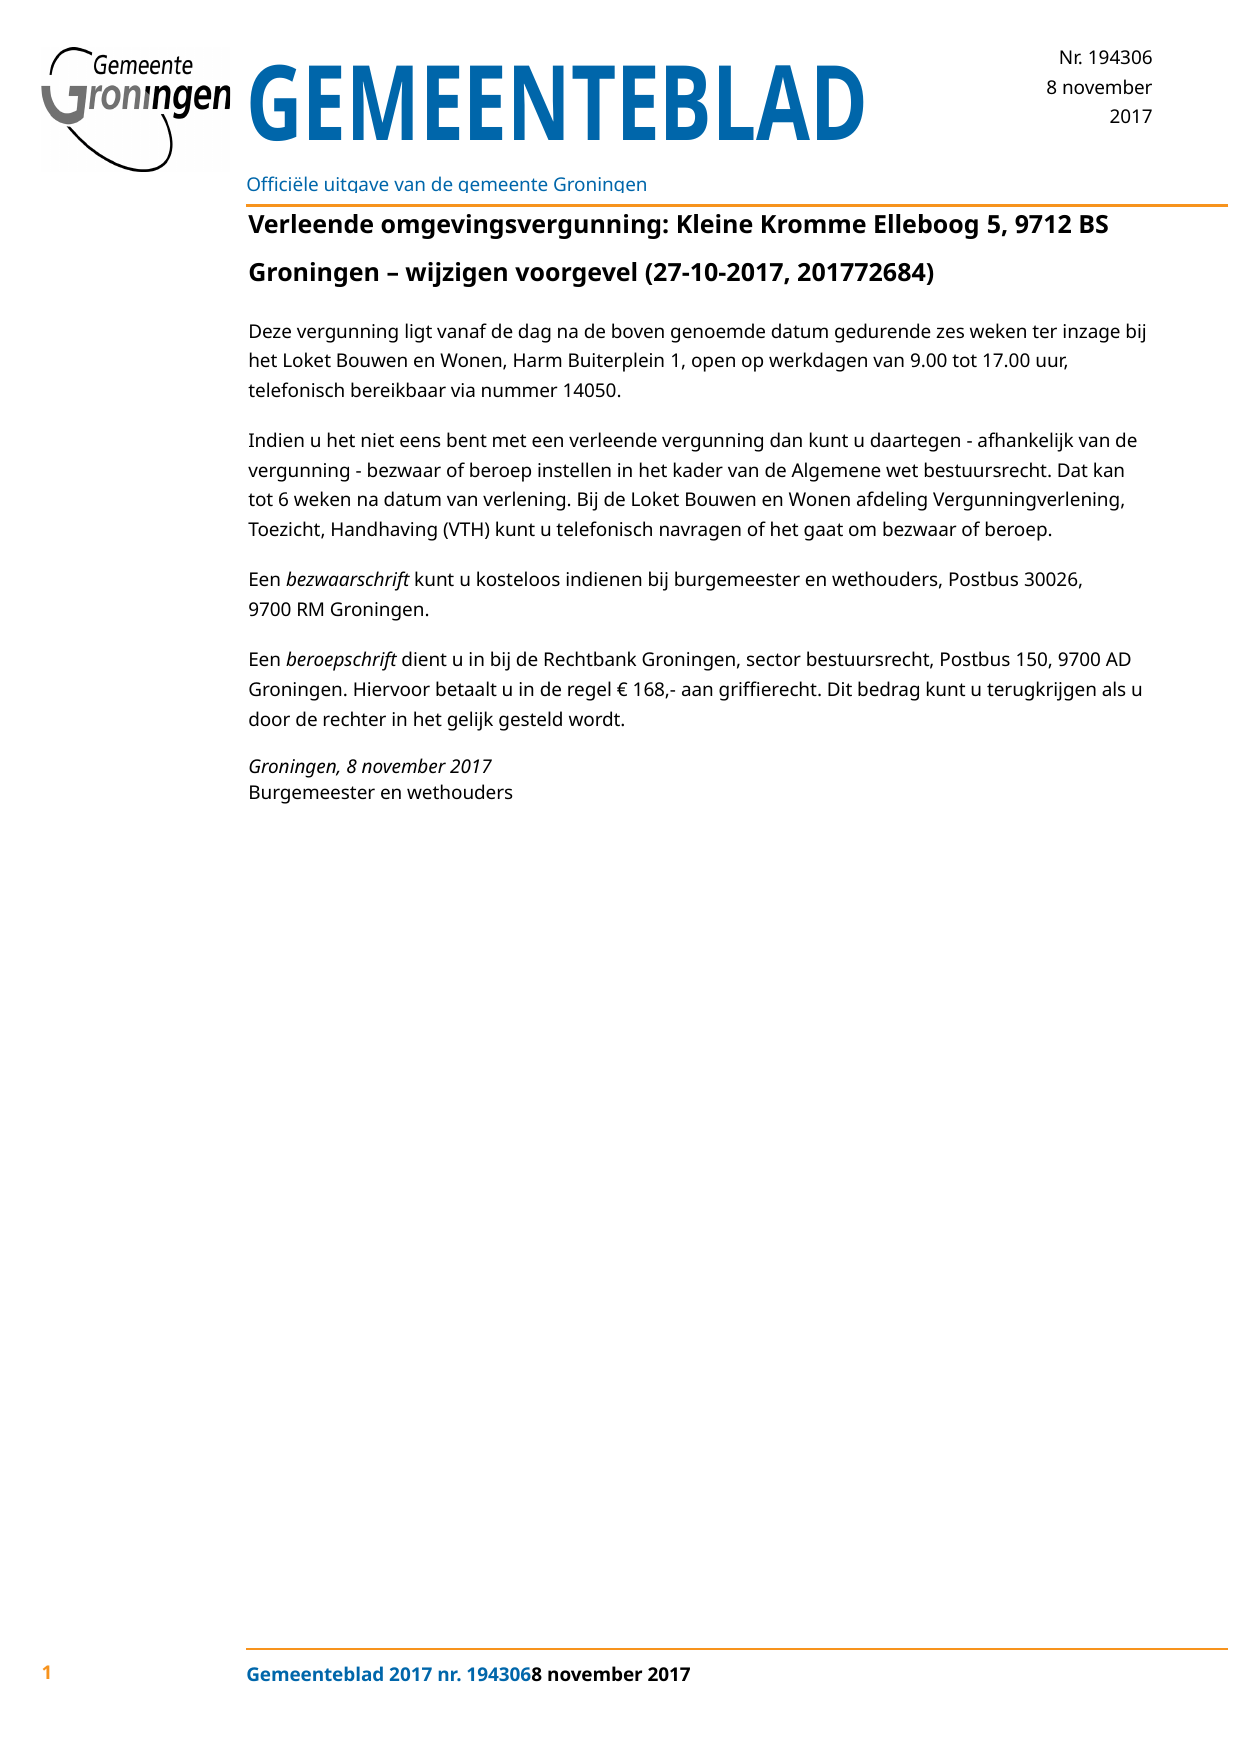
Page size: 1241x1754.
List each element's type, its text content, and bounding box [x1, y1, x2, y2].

text Een beroepschrift dient u in bij de Rechtbank Groningen, sector bestuursrecht, Postbus 150, 9700 AD Groningen. Hiervoor betaalt u in de regel € 168,- aan griffierecht. Dit bedrag kunt u terugkrijgen als u door de rechter in het gelijk gesteld wordt. [248, 647, 1152, 732]
text Een bezwaarschrift kunt u kosteloos indienen bij burgemeester en wethouders, Postbus 30026, 9700 RM Groningen. [248, 567, 1152, 622]
text Burgemeester en wethouders [248, 779, 1152, 805]
text Indien u het niet eens bent met een verleende vergunning dan kunt u daartegen - afhankelijk van de vergunning - bezwaar of beroep instellen in het kader van de Algemene wet bestuursrecht. Dat kan tot 6 weken na datum van verlening. Bij de Loket Bouwen en Wonen afdeling Vergunningverlening, Toezicht, Handhaving (VTH) kunt u telefonisch navragen of het gaat om bezwaar of beroep. [248, 427, 1152, 542]
text Verleende omgevingsvergunning: Kleine Kromme Elleboog 5, 9712 BS Groningen – wijzigen voorgevel (27-10-2017, 201772684) [248, 207, 1152, 288]
picture [41, 47, 231, 172]
text Deze vergunning ligt vanaf de dag na de boven genoemde datum gedurende zes weken ter inzage bij het Loket Bouwen en Wonen, Harm Buiterplein 1, open op werkdagen van 9.00 tot 17.00 uur, telefonisch bereikbaar via nummer 14050. [248, 318, 1152, 403]
text Groningen, 8 november 2017 [248, 754, 1152, 779]
